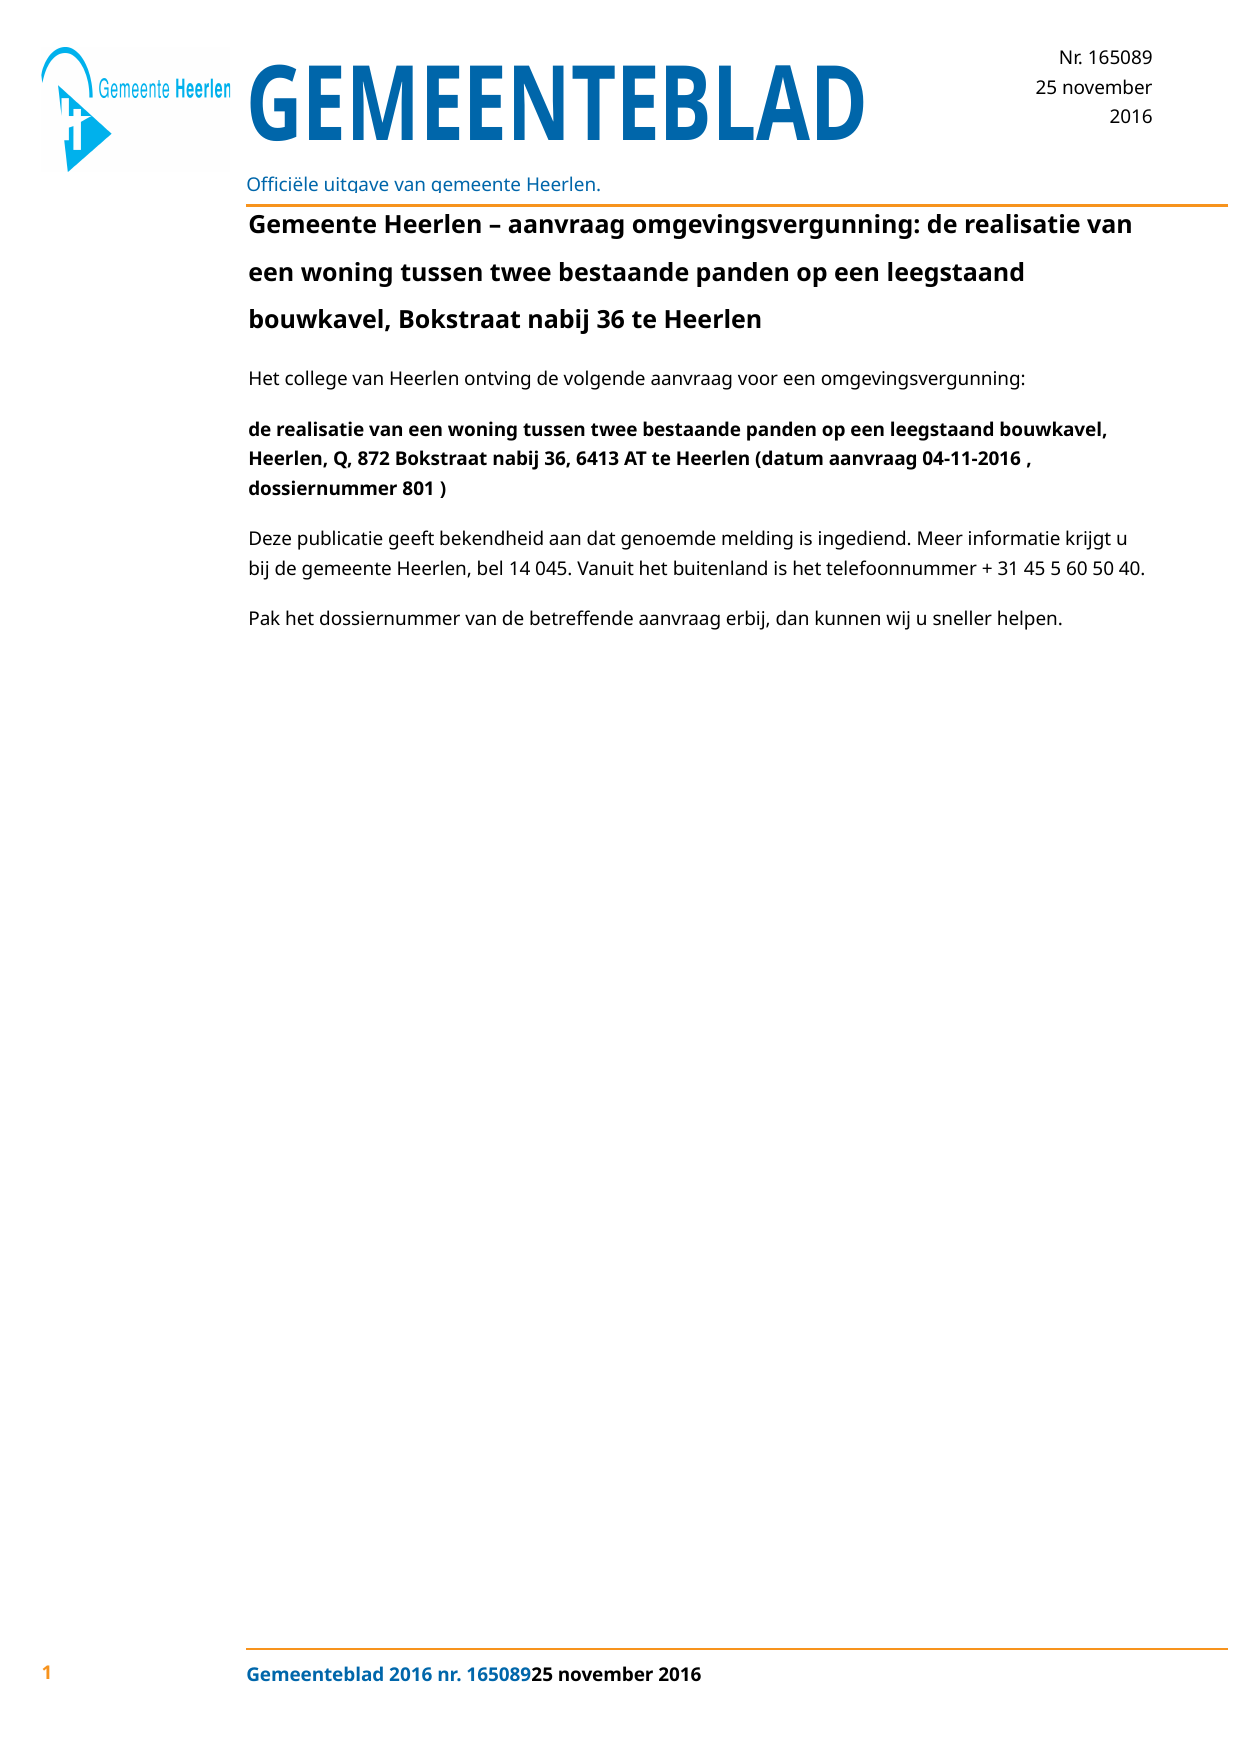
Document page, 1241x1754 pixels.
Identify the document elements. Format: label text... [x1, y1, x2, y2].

text Gemeente Heerlen – aanvraag omgevingsvergunning: de realisatie van een woning tussen twee bestaande panden op een leegstaand bouwkavel, Bokstraat nabij 36 te Heerlen [248, 207, 1152, 336]
picture [41, 47, 58, 70]
picture [41, 47, 231, 172]
text Pak het dossiernummer van de betreffende aanvraag erbij, dan kunnen wij u sneller helpen. [248, 606, 1152, 631]
text Het college van Heerlen ontving de volgende aanvraag voor een omgevingsvergunning: [248, 366, 1152, 391]
text de realisatie van een woning tussen twee bestaande panden op een leegstaand bouwkavel, Heerlen, Q, 872 Bokstraat nabij 36, 6413 AT te Heerlen (datum aanvraag 04-11-2016 , dossiernummer 801 ) [248, 416, 1152, 501]
text Deze publicatie geeft bekendheid aan dat genoemde melding is ingediend. Meer informatie krijgt u bij de gemeente Heerlen, bel 14 045. Vanuit het buitenland is het telefoonnummer + 31 45 5 60 50 40. [248, 526, 1152, 581]
